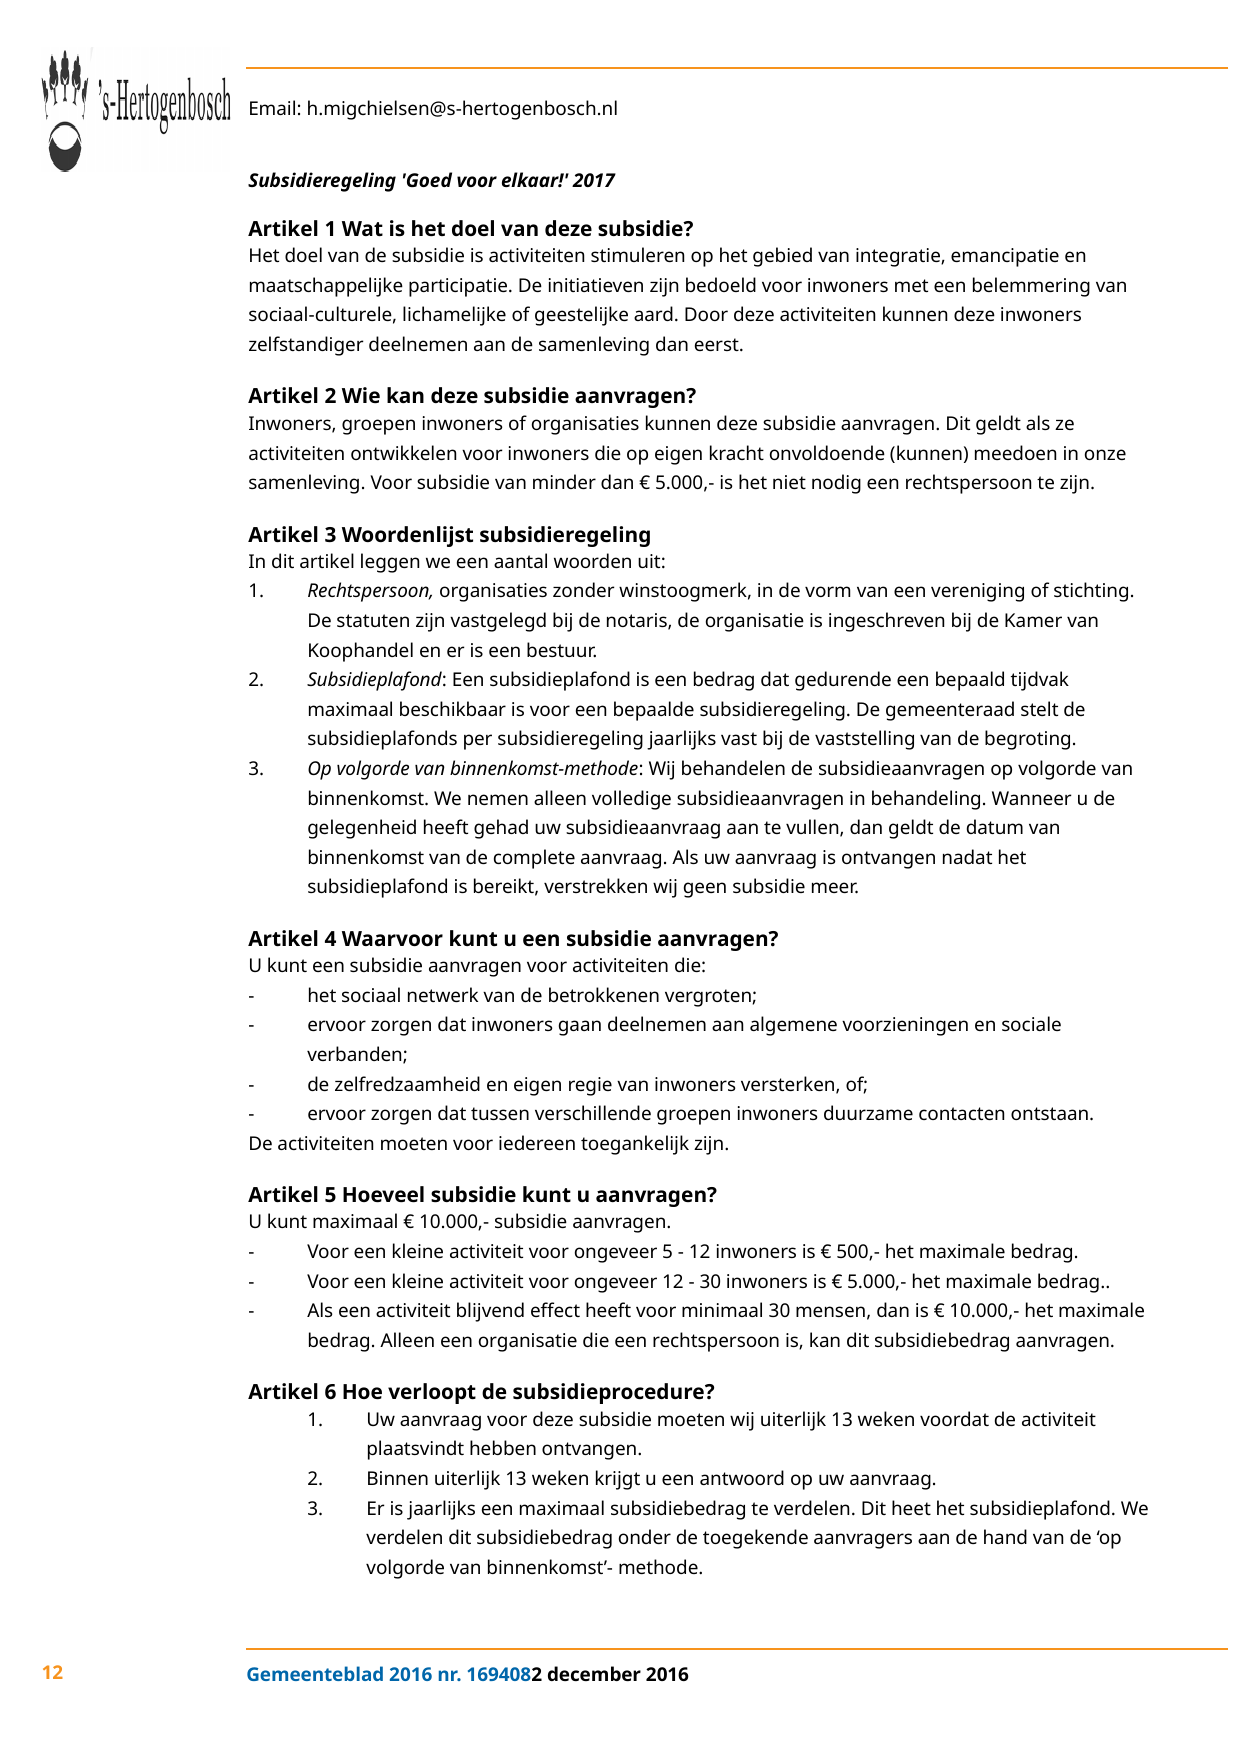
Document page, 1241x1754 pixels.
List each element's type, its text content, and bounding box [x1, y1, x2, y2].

text Subsidieregeling 'Goed voor elkaar!' 2017 [248, 167, 1152, 193]
list Er is jaarlijks een maximaal subsidiebedrag te verdelen. Dit heet het subsidieplafond. We verdelen dit subsidiebedrag onder de toegekende aanvragers aan de hand van de ‘op volgorde van binnenkomst’- methode. [307, 1495, 1152, 1579]
picture [41, 47, 231, 172]
list Voor een kleine activiteit voor ongeveer 12 - 30 inwoners is € 5.000,- het maximale bedrag.. [248, 1268, 1152, 1294]
list ervoor zorgen dat tussen verschillende groepen inwoners duurzame contacten ontstaan. [248, 1100, 1152, 1126]
list Subsidieplafond: Een subsidieplafond is een bedrag dat gedurende een bepaald tijdvak maximaal beschikbaar is voor een bepaalde subsidieregeling. De gemeenteraad stelt de subsidieplafonds per subsidieregeling jaarlijks vast bij de vaststelling van de begroting. [248, 666, 1152, 751]
text In dit artikel leggen we een aantal woorden uit: [248, 548, 1152, 574]
list ervoor zorgen dat inwoners gaan deelnemen aan algemene voorzieningen en sociale verbanden; [248, 1012, 1152, 1067]
list Als een activiteit blijvend effect heeft voor minimaal 30 mensen, dan is € 10.000,- het maximale bedrag. Alleen een organisatie die een rechtspersoon is, kan dit subsidiebedrag aanvragen. [248, 1297, 1152, 1353]
text Artikel 1 Wat is het doel van deze subsidie? [248, 214, 1152, 242]
list Binnen uiterlijk 13 weken krijgt u een antwoord op uw aanvraag. [307, 1465, 1152, 1491]
text Artikel 5 Hoeveel subsidie kunt u aanvragen? [248, 1180, 1152, 1209]
list Voor een kleine activiteit voor ongeveer 5 - 12 inwoners is € 500,- het maximale bedrag. [248, 1238, 1152, 1264]
text Artikel 4 Waarvoor kunt u een subsidie aanvragen? [248, 924, 1152, 952]
text Artikel 2 Wie kan deze subsidie aanvragen? [248, 382, 1152, 410]
list de zelfredzaamheid en eigen regie van inwoners versterken, of; [248, 1071, 1152, 1096]
list Op volgorde van binnenkomst-methode: Wij behandelen de subsidieaanvragen op volgorde van binnenkomst. We nemen alleen volledige subsidieaanvragen in behandeling. Wanneer u de gelegenheid heeft gehad uw subsidieaanvraag aan te vullen, dan geldt de datum van binnenkomst van de complete aanvraag. Als uw aanvraag is ontvangen nadat het subsidieplafond is bereikt, verstrekken wij geen subsidie meer. [248, 755, 1152, 899]
text U kunt maximaal € 10.000,- subsidie aanvragen. [248, 1209, 1152, 1234]
list het sociaal netwerk van de betrokkenen vergroten; [248, 982, 1152, 1008]
text Inwoners, groepen inwoners of organisaties kunnen deze subsidie aanvragen. Dit geldt als ze activiteiten ontwikkelen voor inwoners die op eigen kracht onvoldoende (kunnen) meedoen in onze samenleving. Voor subsidie van minder dan € 5.000,- is het niet nodig een rechtspersoon te zijn. [248, 410, 1152, 495]
text Email: h.migchielsen@s-hertogenbosch.nl [248, 95, 1152, 121]
list Uw aanvraag voor deze subsidie moeten wij uiterlijk 13 weken voordat de activiteit plaatsvindt hebben ontvangen. [307, 1406, 1152, 1461]
text Artikel 6 Hoe verloopt de subsidieprocedure? [248, 1377, 1152, 1406]
text De activiteiten moeten voor iedereen toegankelijk zijn. [248, 1130, 1152, 1156]
text Artikel 3 Woordenlijst subsidieregeling [248, 520, 1152, 548]
text Het doel van de subsidie is activiteiten stimuleren op het gebied van integratie, emancipatie en maatschappelijke participatie. De initiatieven zijn bedoeld voor inwoners met een belemmering van sociaal-culturele, lichamelijke of geestelijke aard. Door deze activiteiten kunnen deze inwoners zelfstandiger deelnemen aan de samenleving dan eerst. [248, 242, 1152, 357]
text U kunt een subsidie aanvragen voor activiteiten die: [248, 952, 1152, 978]
list Rechtspersoon, organisaties zonder winstoogmerk, in de vorm van een vereniging of stichting. De statuten zijn vastgelegd bij de notaris, de organisatie is ingeschreven bij de Kamer van Koophandel en er is een bestuur. [248, 578, 1152, 663]
